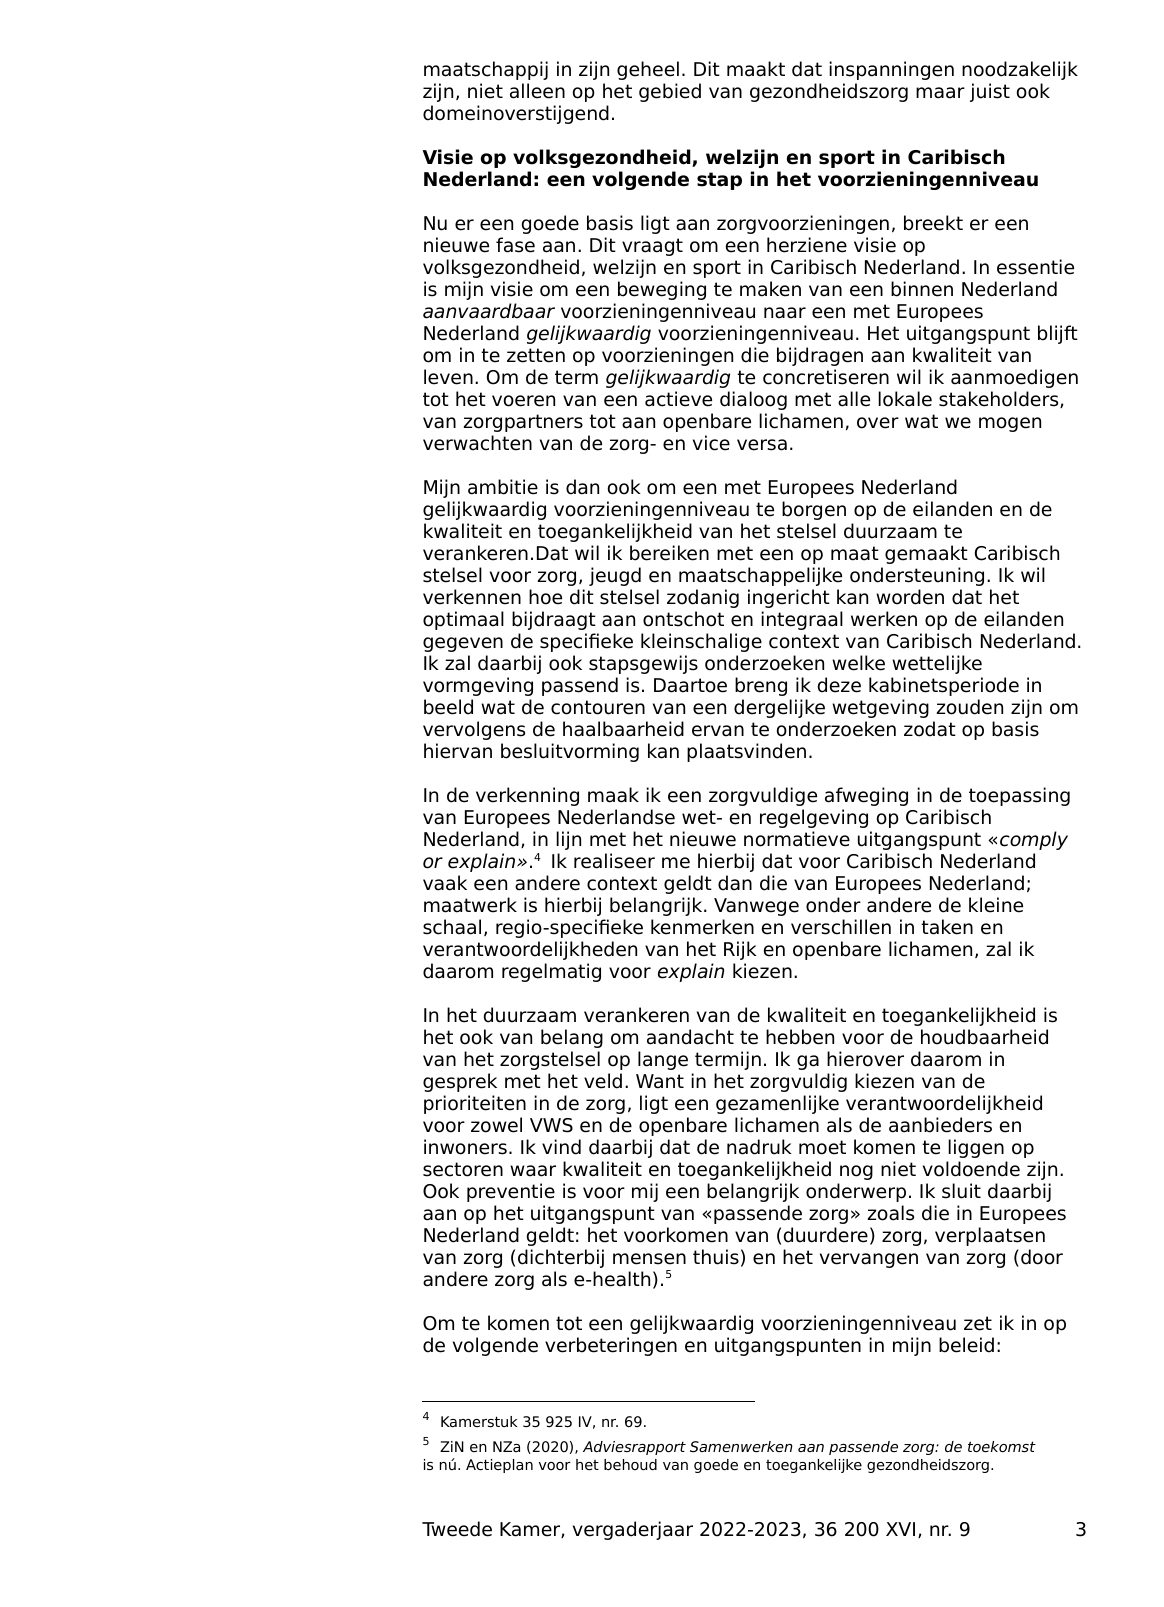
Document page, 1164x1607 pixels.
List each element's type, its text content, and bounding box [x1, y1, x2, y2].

text In het duurzaam verankeren van de kwaliteit en toegankelijkheid is het ook van belang om aandacht te hebben voor de houdbaarheid van het zorgstelsel op lange termijn. Ik ga hierover daarom in gesprek met het veld. Want in het zorgvuldig kiezen van de prioriteiten in de zorg, ligt een gezamenlijke verantwoordelijkheid voor zowel VWS en de openbare lichamen als de aanbieders en inwoners. Ik vind daarbij dat de nadruk moet komen te liggen op sectoren waar kwaliteit en toegankelijkheid nog niet voldoende zijn. Ook preventie is voor mij een belangrijk onderwerp. Ik sluit daarbij aan op het uitgangspunt van «passende zorg» zoals die in Europees Nederland geldt: het voorkomen van (duurdere) zorg, verplaatsen van zorg (dichterbij mensen thuis) en het vervangen van zorg (door andere zorg als e-health). [422, 1005, 1087, 1291]
text is nú. Actieplan voor het behoud van goede en toegankelijke gezondheidszorg. [422, 1457, 1087, 1474]
text Om te komen tot een gelijkwaardig voorzieningenniveau zet ik in op de volgende verbeteringen en uitgangspunten in mijn beleid: [422, 1313, 1087, 1357]
text ZiN en NZa (2020), Adviesrapport Samenwerken aan passende zorg: de toekomst [422, 1435, 1087, 1457]
text Mijn ambitie is dan ook om een met Europees Nederland gelijkwaardig voorzieningenniveau te borgen op de eilanden en de kwaliteit en toegankelijkheid van het stelsel duurzaam te verankeren.Dat wil ik bereiken met een op maat gemaakt Caribisch stelsel voor zorg, jeugd en maatschappelijke ondersteuning. Ik wil verkennen hoe dit stelsel zodanig ingericht kan worden dat het optimaal bijdraagt aan ontschot en integraal werken op de eilanden gegeven de specifieke kleinschalige context van Caribisch Nederland. Ik zal daarbij ook stapsgewijs onderzoeken welke wettelijke vormgeving passend is. Daartoe breng ik deze kabinetsperiode in beeld wat de contouren van een dergelijke wetgeving zouden zijn om vervolgens de haalbaarheid ervan te onderzoeken zodat op basis hiervan besluitvorming kan plaatsvinden. [422, 477, 1087, 763]
text maatschappij in zijn geheel. Dit maakt dat inspanningen noodzakelijk zijn, niet alleen op het gebied van gezondheidszorg maar juist ook domeinoverstijgend. [422, 59, 1087, 125]
subtitle Visie op volksgezondheid, welzijn en sport in Caribisch Nederland: een volgende stap in het voorzieningenniveau [422, 147, 1087, 191]
text Kamerstuk 35 925 IV, nr. 69. [422, 1410, 1087, 1432]
text Nu er een goede basis ligt aan zorgvoorzieningen, breekt er een nieuwe fase aan. Dit vraagt om een herziene visie op volksgezondheid, welzijn en sport in Caribisch Nederland. In essentie is mijn visie om een beweging te maken van een binnen Nederland aanvaardbaar voorzieningenniveau naar een met Europees Nederland gelijkwaardig voorzieningenniveau. Het uitgangspunt blijft om in te zetten op voorzieningen die bijdragen aan kwaliteit van leven. Om de term gelijkwaardig te concretiseren wil ik aanmoedigen tot het voeren van een actieve dialoog met alle lokale stakeholders, van zorgpartners tot aan openbare lichamen, over wat we mogen verwachten van de zorg- en vice versa. [422, 213, 1087, 455]
text In de verkenning maak ik een zorgvuldige afweging in de toepassing van Europees Nederlandse wet- en regelgeving op Caribisch Nederland, in lijn met het nieuwe normatieve uitgangspunt «comply or explain». Ik realiseer me hierbij dat voor Caribisch Nederland vaak een andere context geldt dan die van Europees Nederland; maatwerk is hierbij belangrijk. Vanwege onder andere de kleine schaal, regio-specifieke kenmerken en verschillen in taken en verantwoordelijkheden van het Rijk en openbare lichamen, zal ik daarom regelmatig voor explain kiezen. [422, 785, 1087, 983]
